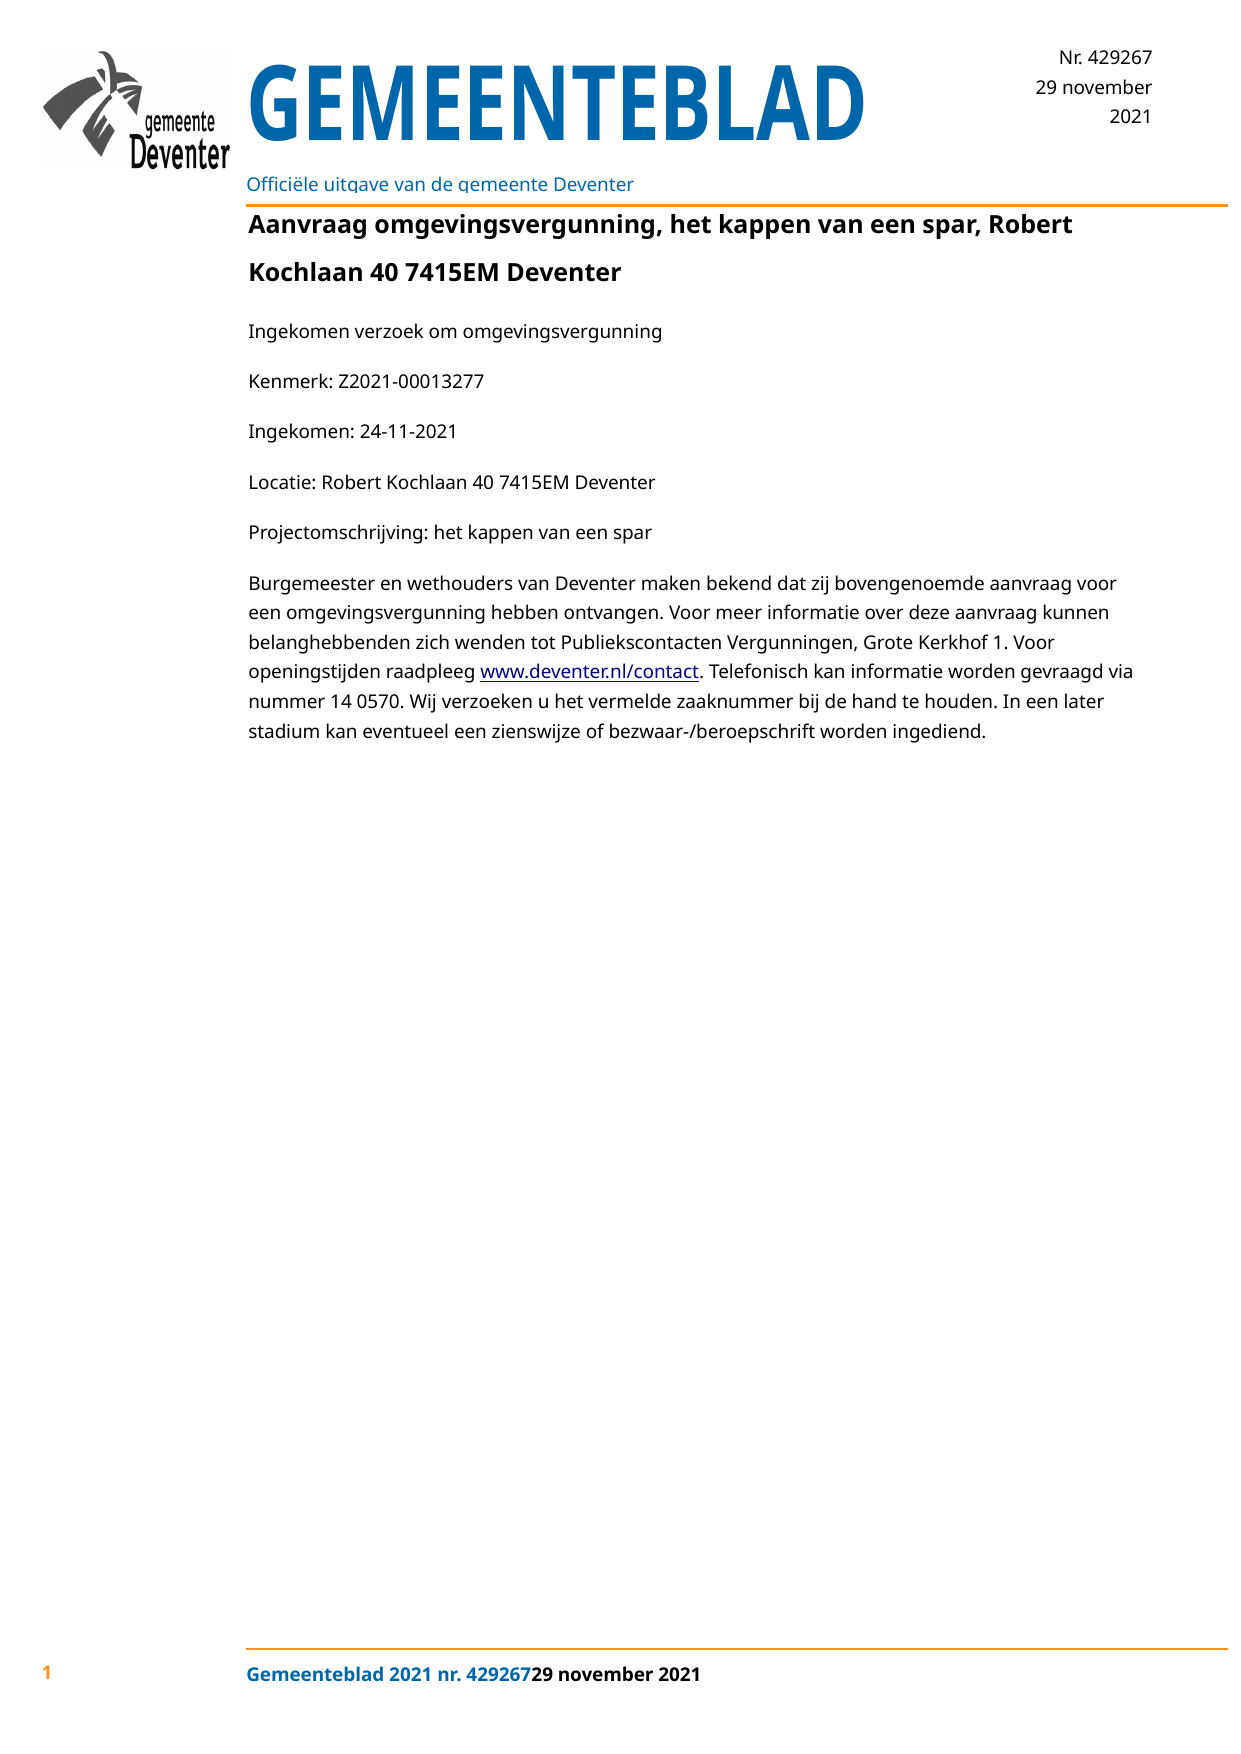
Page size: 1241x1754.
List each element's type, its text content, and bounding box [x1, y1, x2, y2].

picture [41, 47, 231, 172]
text Aanvraag omgevingsvergunning, het kappen van een spar, Robert Kochlaan 40 7415EM Deventer [248, 207, 1152, 288]
text Kenmerk: Z2021-00013277 [248, 368, 1152, 394]
text Projectomschrijving: het kappen van een spar [248, 519, 1152, 545]
text Locatie: Robert Kochlaan 40 7415EM Deventer [248, 469, 1152, 495]
text Ingekomen verzoek om omgevingsvergunning [248, 318, 1152, 344]
text Burgemeester en wethouders van Deventer maken bekend dat zij bovengenoemde aanvraag voor een omgevingsvergunning hebben ontvangen. Voor meer informatie over deze aanvraag kunnen belanghebbenden zich wenden tot Publiekscontacten Vergunningen, Grote Kerkhof 1. Voor openingstijden raadpleeg www.deventer.nl/contact. Telefonisch kan informatie worden gevraagd via nummer 14 0570. Wij verzoeken u het vermelde zaaknummer bij de hand te houden. In een later stadium kan eventueel een zienswijze of bezwaar-/beroepschrift worden ingediend. [248, 570, 1152, 744]
text Ingekomen: 24-11-2021 [248, 419, 1152, 444]
